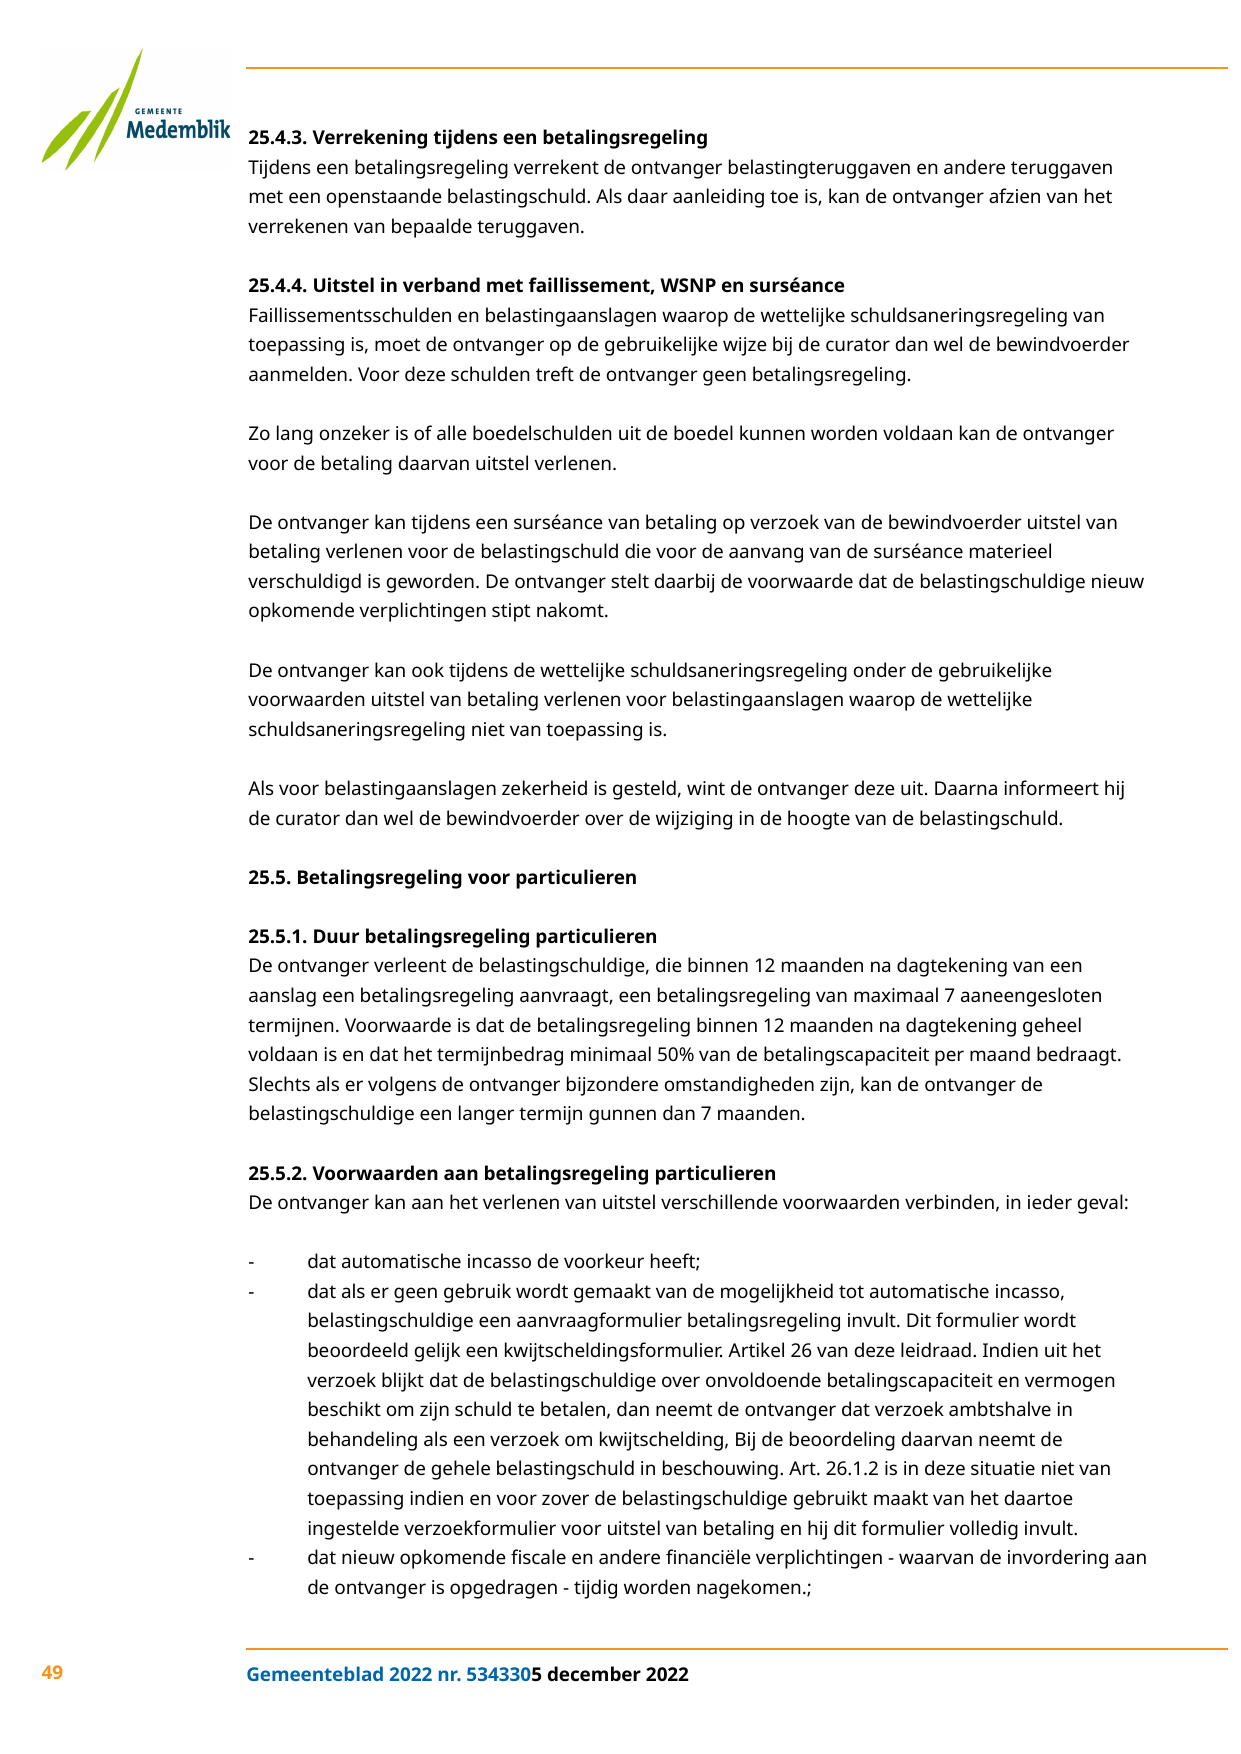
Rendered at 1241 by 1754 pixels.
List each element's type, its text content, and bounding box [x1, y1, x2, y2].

text Faillissementsschulden en belastingaanslagen waarop de wettelijke schuldsaneringsregeling van toepassing is, moet de ontvanger op de gebruikelijke wijze bij de curator dan wel de bewindvoerder aanmelden. Voor deze schulden treft de ontvanger geen betalingsregeling. [248, 302, 1152, 387]
text 25.5. Betalingsregeling voor particulieren [248, 864, 1152, 890]
text Als voor belastingaanslagen zekerheid is gesteld, wint de ontvanger deze uit. Daarna informeert hij de curator dan wel de bewindvoerder over de wijziging in de hoogte van de belastingschuld. [248, 775, 1152, 831]
list dat als er geen gebruik wordt gemaakt van de mogelijkheid tot automatische incasso, belastingschuldige een aanvraagformulier betalingsregeling invult. Dit formulier wordt beoordeeld gelijk een kwijtscheldingsformulier. Artikel 26 van deze leidraad. Indien uit het verzoek blijkt dat de belastingschuldige over onvoldoende betalingscapaciteit en vermogen beschikt om zijn schuld te betalen, dan neemt de ontvanger dat verzoek ambtshalve in behandeling als een verzoek om kwijtschelding, Bij de beoordeling daarvan neemt de ontvanger de gehele belastingschuld in beschouwing. Art. 26.1.2 is in deze situatie niet van toepassing indien en voor zover de belastingschuldige gebruikt maakt van het daartoe ingestelde verzoekformulier voor uitstel van betaling en hij dit formulier volledig invult. [248, 1278, 1152, 1541]
list dat nieuw opkomende fiscale en andere financiële verplichtingen - waarvan de invordering aan de ontvanger is opgedragen - tijdig worden nagekomen.; [248, 1544, 1152, 1600]
text 25.5.1. Duur betalingsregeling particulieren [248, 923, 1152, 949]
text 25.5.2. Voorwaarden aan betalingsregeling particulieren [248, 1160, 1152, 1186]
picture [41, 47, 231, 172]
text De ontvanger kan aan het verlenen van uitstel verschillende voorwaarden verbinden, in ieder geval: [248, 1189, 1152, 1215]
text 25.4.4. Uitstel in verband met faillissement, WSNP en surséance [248, 272, 1152, 298]
text Zo lang onzeker is of alle boedelschulden uit de boedel kunnen worden voldaan kan de ontvanger voor de betaling daarvan uitstel verlenen. [248, 420, 1152, 476]
text Slechts als er volgens de ontvanger bijzondere omstandigheden zijn, kan de ontvanger de belastingschuldige een langer termijn gunnen dan 7 maanden. [248, 1071, 1152, 1126]
text De ontvanger kan ook tijdens de wettelijke schuldsaneringsregeling onder de gebruikelijke voorwaarden uitstel van betaling verlenen voor belastingaanslagen waarop de wettelijke schuldsaneringsregeling niet van toepassing is. [248, 657, 1152, 742]
text Tijdens een betalingsregeling verrekent de ontvanger belastingteruggaven en andere teruggaven met een openstaande belastingschuld. Als daar aanleiding toe is, kan de ontvanger afzien van het verrekenen van bepaalde teruggaven. [248, 154, 1152, 239]
text De ontvanger verleent de belastingschuldige, die binnen 12 maanden na dagtekening van een aanslag een betalingsregeling aanvraagt, een betalingsregeling van maximaal 7 aaneengesloten termijnen. Voorwaarde is dat de betalingsregeling binnen 12 maanden na dagtekening geheel voldaan is en dat het termijnbedrag minimaal 50% van de betalingscapaciteit per maand bedraagt. [248, 953, 1152, 1067]
text 25.4.3. Verrekening tijdens een betalingsregeling [248, 124, 1152, 150]
list dat automatische incasso de voorkeur heeft; [248, 1248, 1152, 1274]
text De ontvanger kan tijdens een surséance van betaling op verzoek van de bewindvoerder uitstel van betaling verlenen voor de belastingschuld die voor de aanvang van de surséance materieel verschuldigd is geworden. De ontvanger stelt daarbij de voorwaarde dat de belastingschuldige nieuw opkomende verplichtingen stipt nakomt. [248, 509, 1152, 623]
